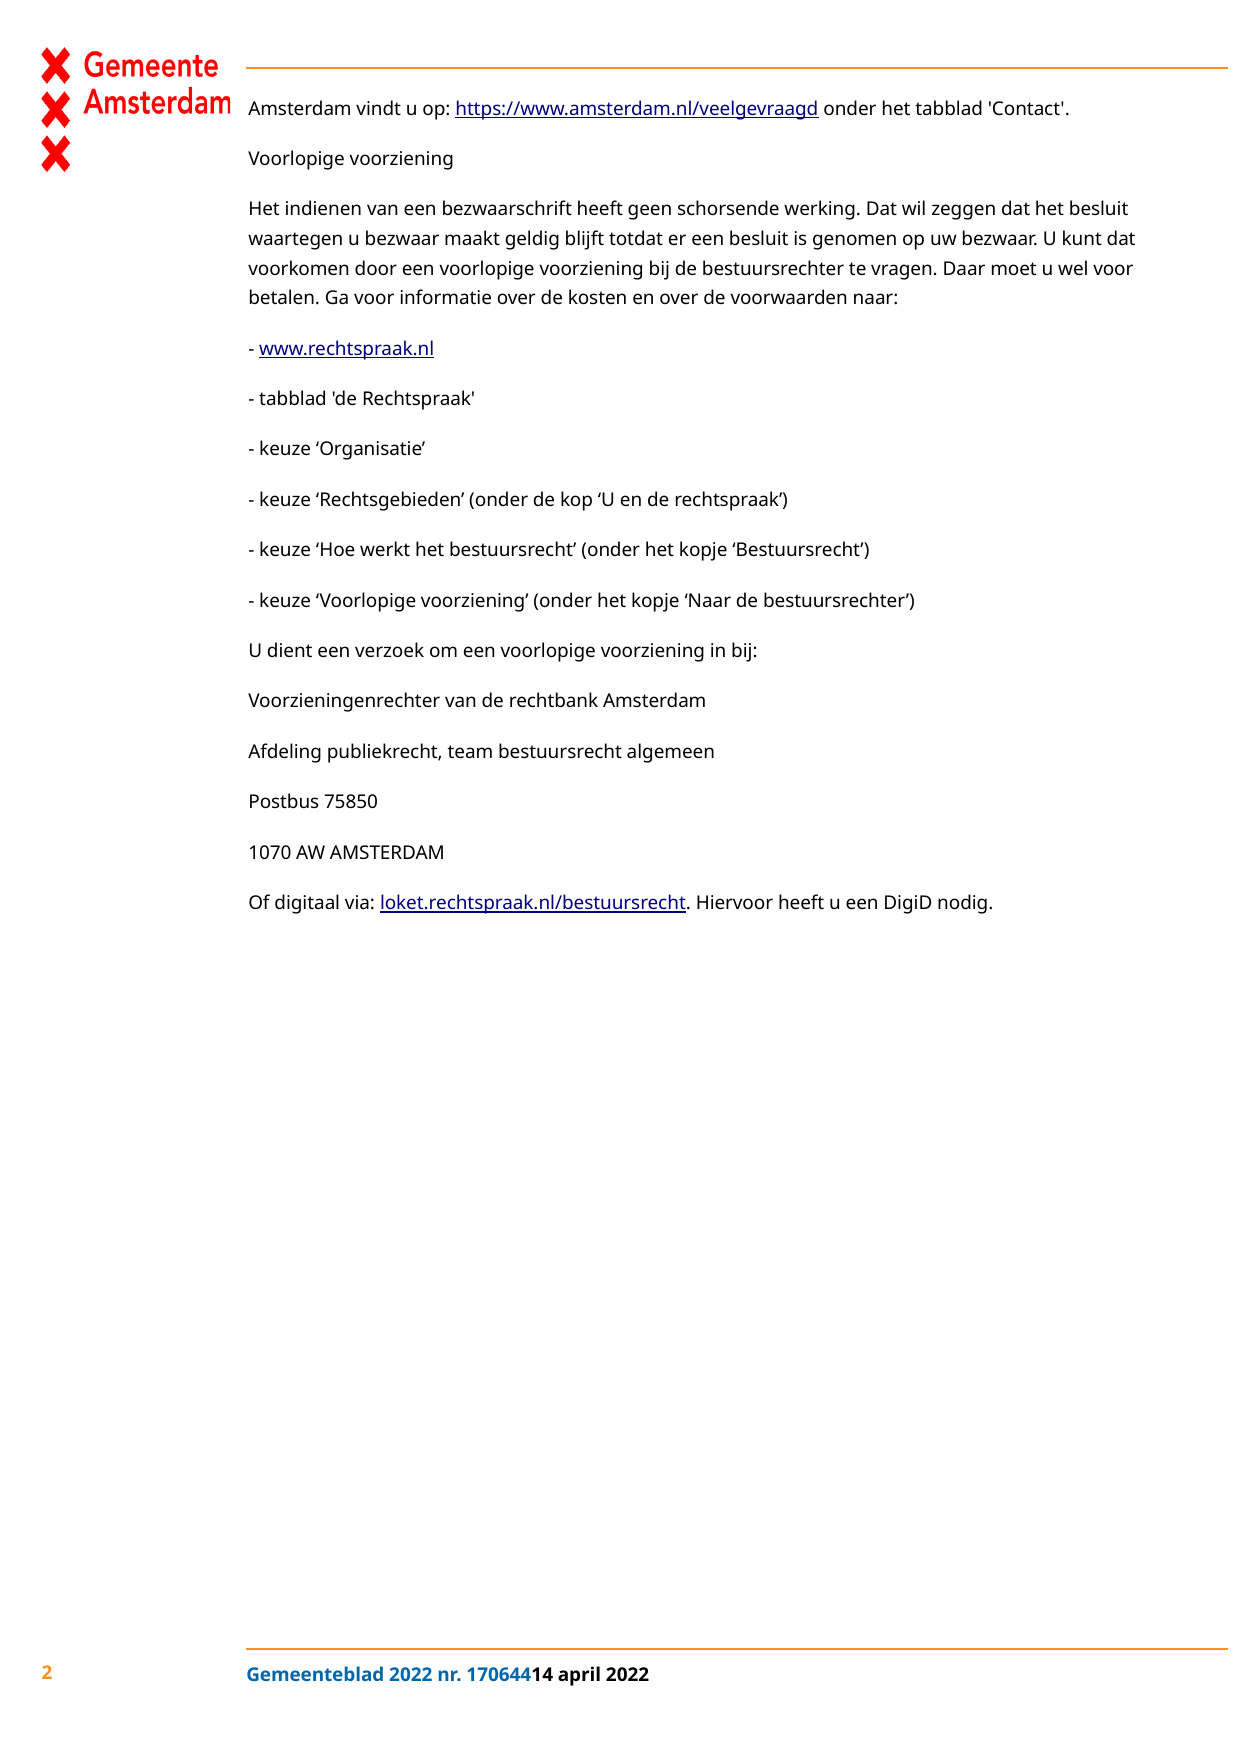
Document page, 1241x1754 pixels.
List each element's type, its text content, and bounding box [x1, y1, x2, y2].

text Het indienen van een bezwaarschrift heeft geen schorsende werking. Dat wil zeggen dat het besluit waartegen u bezwaar maakt geldig blijft totdat er een besluit is genomen op uw bezwaar. U kunt dat voorkomen door een voorlopige voorziening bij de bestuursrechter te vragen. Daar moet u wel voor betalen. Ga voor informatie over de kosten en over de voorwaarden naar: [248, 196, 1152, 310]
text - keuze ‘Voorlopige voorziening’ (onder het kopje ‘Naar de bestuursrechter’) [248, 587, 1152, 613]
text 1070 AW AMSTERDAM [248, 839, 1152, 865]
text Voorlopige voorziening [248, 145, 1152, 171]
text - keuze ‘Organisatie’ [248, 436, 1152, 461]
text Afdeling publiekrecht, team bestuursrecht algemeen [248, 738, 1152, 764]
text - keuze ‘Rechtsgebieden’ (onder de kop ‘U en de rechtspraak’) [248, 486, 1152, 512]
text Voorzieningenrechter van de rechtbank Amsterdam [248, 688, 1152, 713]
text - tabblad 'de Rechtspraak' [248, 385, 1152, 411]
text Amsterdam vindt u op: https://www.amsterdam.nl/veelgevraagd onder het tabblad 'Contact'. [248, 95, 1152, 121]
text - www.rechtspraak.nl [248, 335, 1152, 361]
text Postbus 75850 [248, 788, 1152, 814]
text - keuze ‘Hoe werkt het bestuursrecht’ (onder het kopje ‘Bestuursrecht’) [248, 536, 1152, 562]
picture [41, 47, 231, 172]
text Of digitaal via: loket.rechtspraak.nl/bestuursrecht. Hiervoor heeft u een DigiD nodig. [248, 889, 1152, 915]
text U dient een verzoek om een voorlopige voorziening in bij: [248, 637, 1152, 663]
